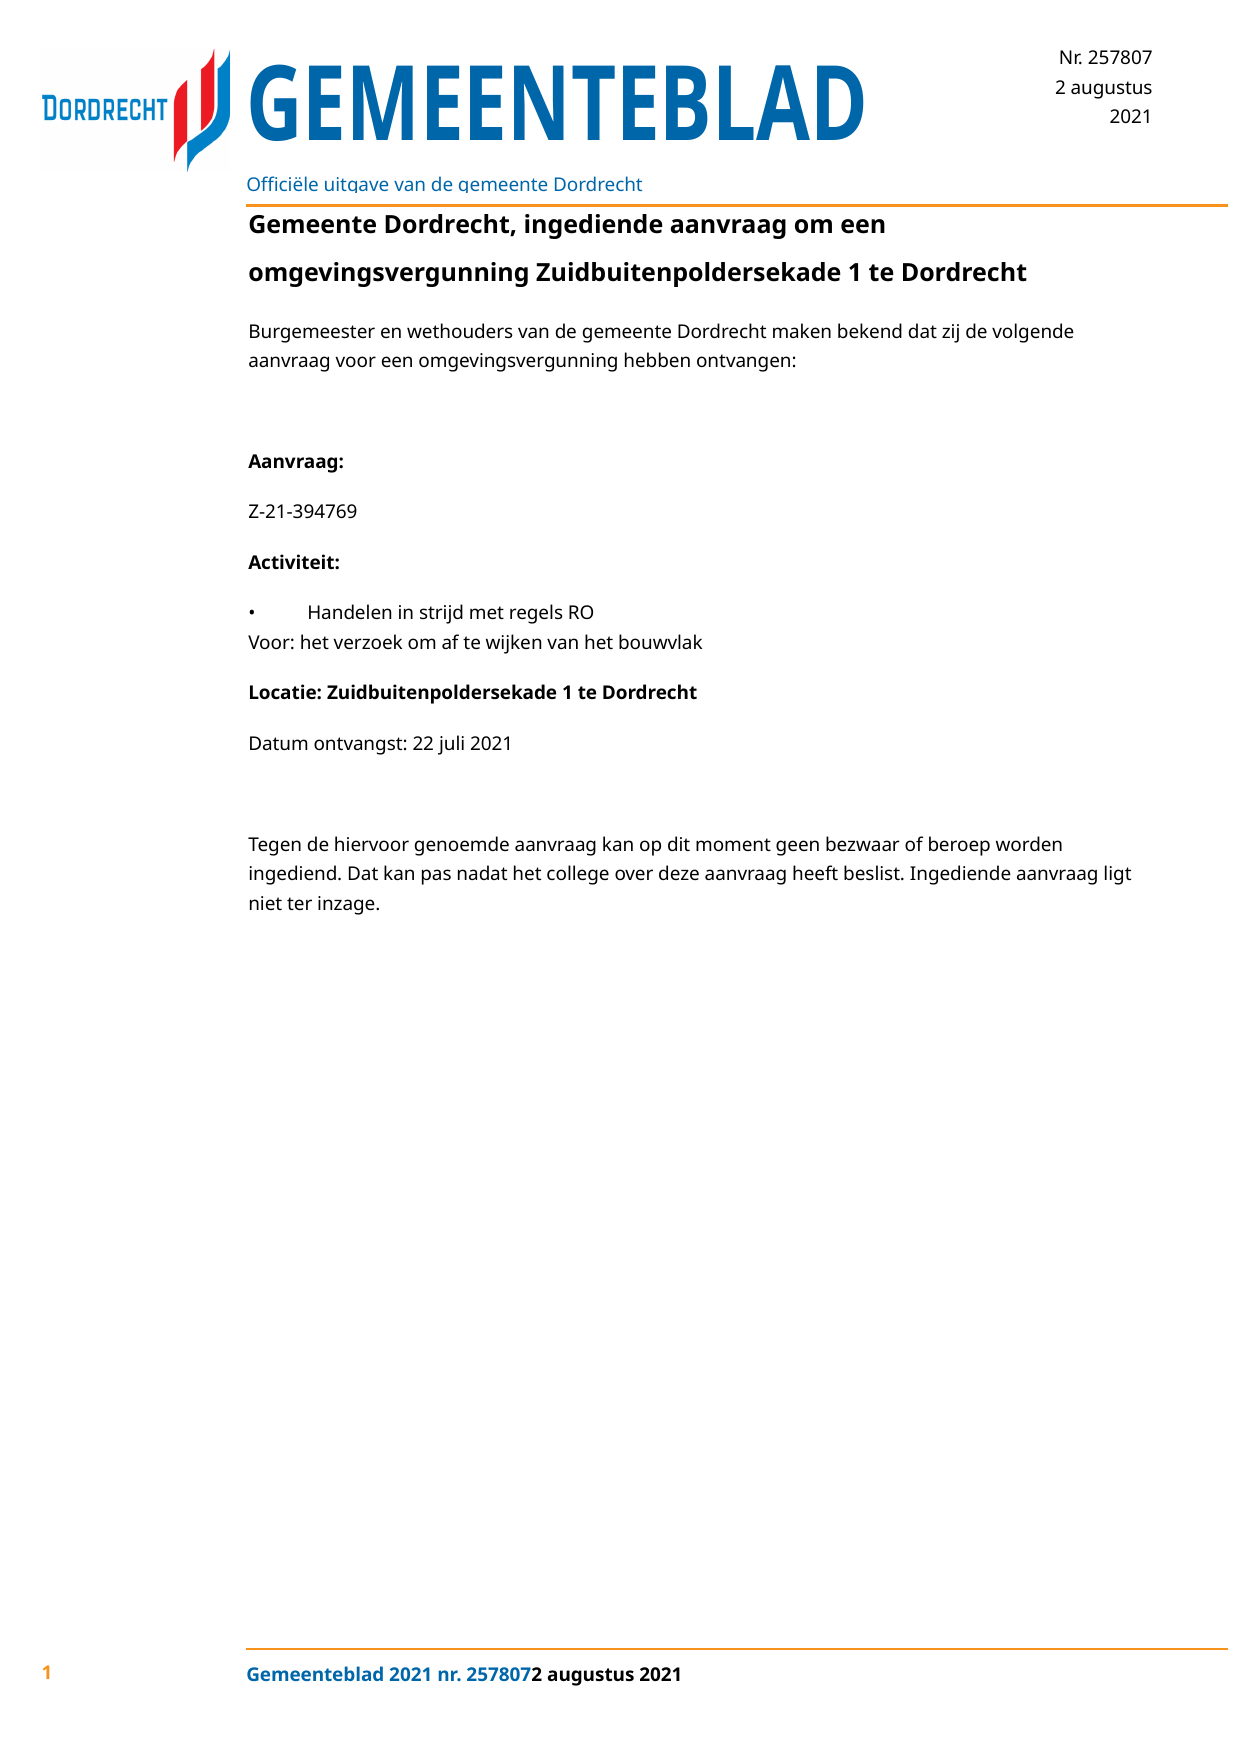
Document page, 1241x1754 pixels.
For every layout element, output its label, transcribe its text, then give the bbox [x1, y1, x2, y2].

text Aanvraag: [248, 448, 1152, 474]
text Locatie: Zuidbuitenpoldersekade 1 te Dordrecht [248, 679, 1152, 705]
picture [41, 47, 231, 172]
text Tegen de hiervoor genoemde aanvraag kan op dit moment geen bezwaar of beroep worden ingediend. Dat kan pas nadat het college over deze aanvraag heeft beslist. Ingediende aanvraag ligt niet ter inzage. [248, 831, 1152, 916]
text Gemeente Dordrecht, ingediende aanvraag om een omgevingsvergunning Zuidbuitenpoldersekade 1 te Dordrecht [248, 207, 1152, 288]
text Burgemeester en wethouders van de gemeente Dordrecht maken bekend dat zij de volgende aanvraag voor een omgevingsvergunning hebben ontvangen: [248, 318, 1152, 373]
text Z-21-394769 [248, 499, 1152, 524]
list Handelen in strijd met regels RO [248, 599, 1152, 625]
text Activiteit: [248, 549, 1152, 575]
text Voor: het verzoek om af te wijken van het bouwvlak [248, 629, 1152, 655]
text Datum ontvangst: 22 juli 2021 [248, 730, 1152, 756]
